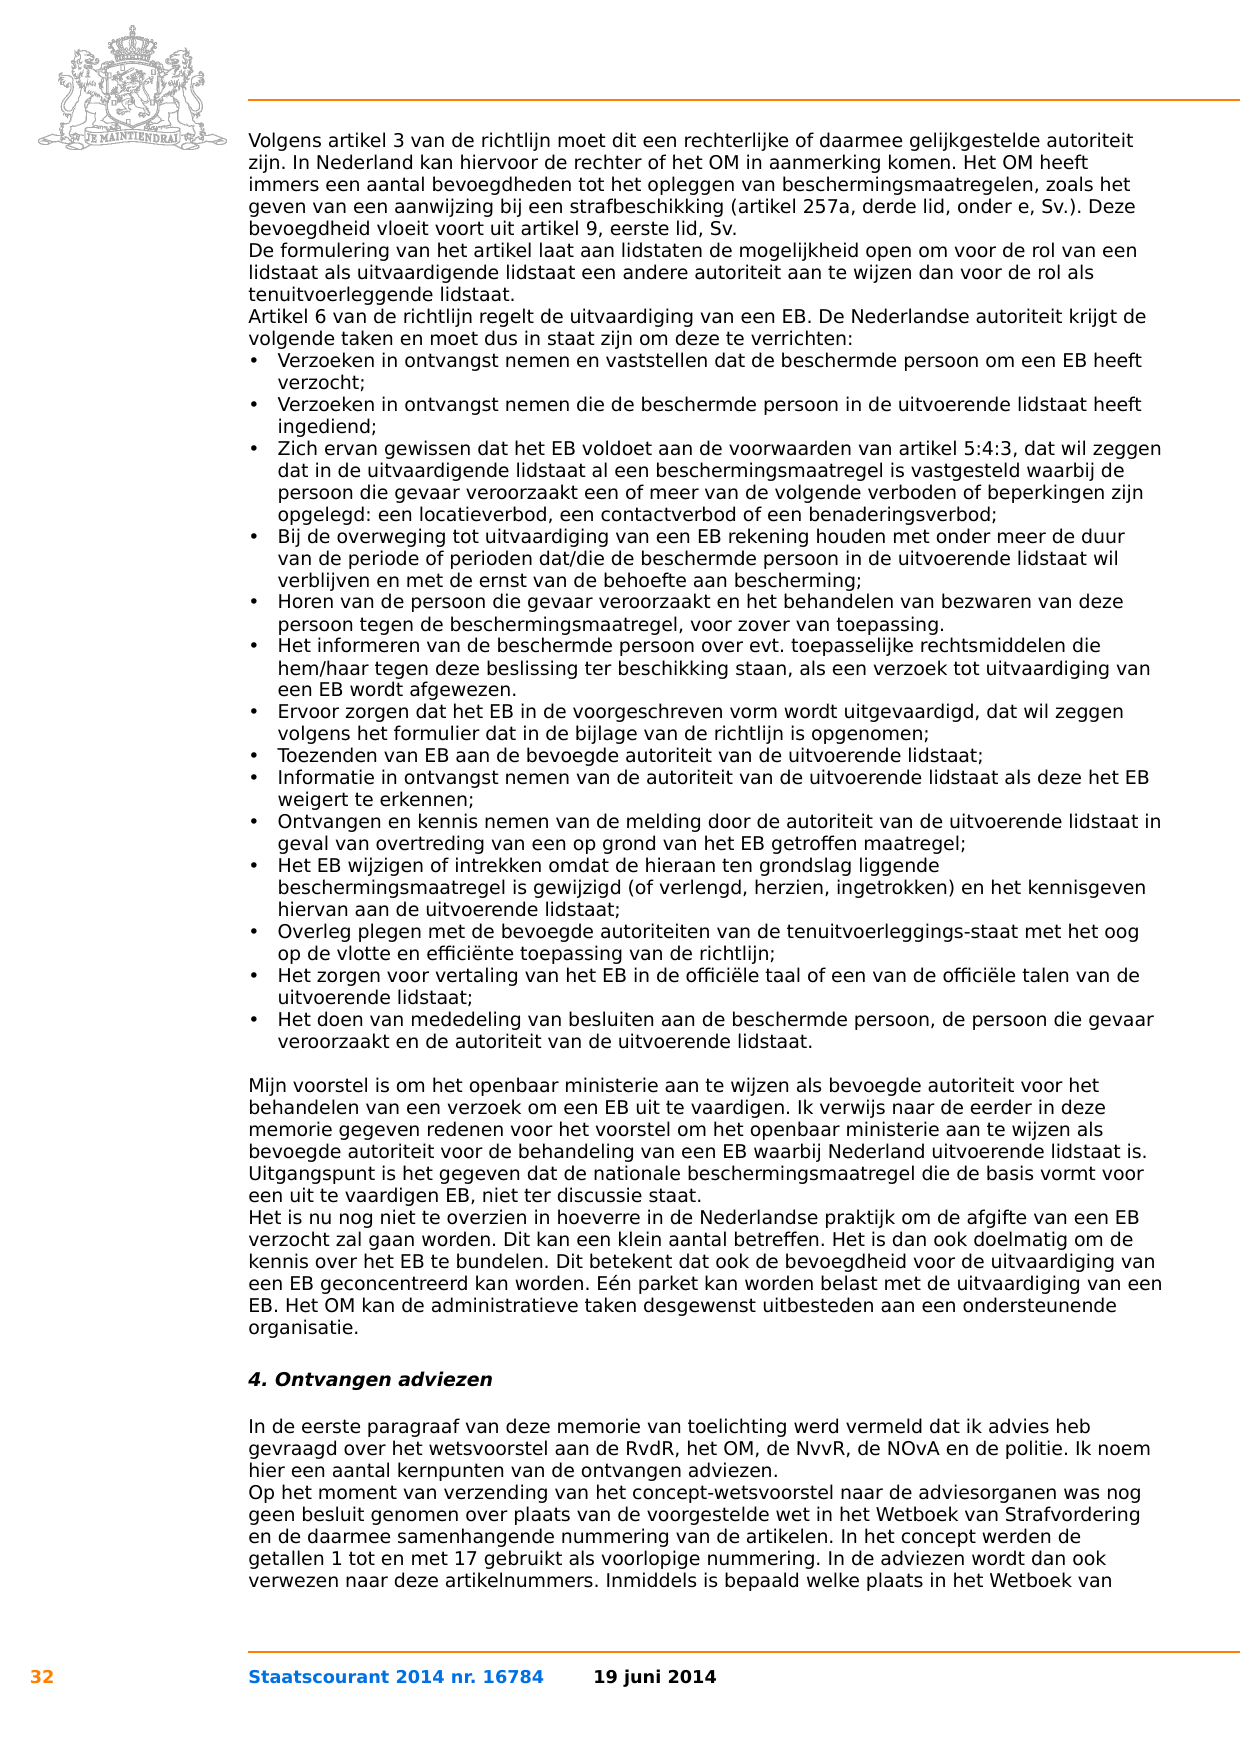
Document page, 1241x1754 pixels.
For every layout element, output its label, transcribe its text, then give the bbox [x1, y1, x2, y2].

text • Het EB wijzigen of intrekken omdat de hieraan ten grondslag liggende beschermingsmaatregel is gewijzigd (of verlengd, herzien, ingetrokken) en het kennisgeven hiervan aan de uitvoerende lidstaat; [248, 855, 1163, 921]
text Het is nu nog niet te overzien in hoeverre in de Nederlandse praktijk om de afgifte van een EB verzocht zal gaan worden. Dit kan een klein aantal betreffen. Het is dan ook doelmatig om de kennis over het EB te bundelen. Dit betekent dat ook de bevoegdheid voor de uitvaardiging van een EB geconcentreerd kan worden. Eén parket kan worden belast met de uitvaardiging van een EB. Het OM kan de administratieve taken desgewenst uitbesteden aan een ondersteunende organisatie. [248, 1207, 1163, 1339]
text • Ervoor zorgen dat het EB in de voorgeschreven vorm wordt uitgevaardigd, dat wil zeggen volgens het formulier dat in de bijlage van de richtlijn is opgenomen; [248, 701, 1163, 745]
text Artikel 6 van de richtlijn regelt de uitvaardiging van een EB. De Nederlandse autoriteit krijgt de volgende taken en moet dus in staat zijn om deze te verrichten: [248, 306, 1163, 350]
text In de eerste paragraaf van deze memorie van toelichting werd vermeld dat ik advies heb gevraagd over het wetsvoorstel aan de RvdR, het OM, de NvvR, de NOvA en de politie. Ik noem hier een aantal kernpunten van de ontvangen adviezen. [248, 1416, 1163, 1482]
text • Verzoeken in ontvangst nemen en vaststellen dat de beschermde persoon om een EB heeft verzocht; [248, 350, 1163, 394]
text • Het zorgen voor vertaling van het EB in de officiële taal of een van de officiële talen van de uitvoerende lidstaat; [248, 965, 1163, 1009]
text • Toezenden van EB aan de bevoegde autoriteit van de uitvoerende lidstaat; [248, 745, 1163, 767]
text • Verzoeken in ontvangst nemen die de beschermde persoon in de uitvoerende lidstaat heeft ingediend; [248, 394, 1163, 438]
text • Zich ervan gewissen dat het EB voldoet aan de voorwaarden van artikel 5:4:3, dat wil zeggen dat in de uitvaardigende lidstaat al een beschermingsmaatregel is vastgesteld waarbij de persoon die gevaar veroorzaakt een of meer van de volgende verboden of beperkingen zijn opgelegd: een locatieverbod, een contactverbod of een benaderingsverbod; [248, 438, 1163, 526]
text • Horen van de persoon die gevaar veroorzaakt en het behandelen van bezwaren van deze persoon tegen de beschermingsmaatregel, voor zover van toepassing. [248, 591, 1163, 635]
text • Het doen van mededeling van besluiten aan de beschermde persoon, de persoon die gevaar veroorzaakt en de autoriteit van de uitvoerende lidstaat. [248, 1009, 1163, 1053]
text Mijn voorstel is om het openbaar ministerie aan te wijzen als bevoegde autoriteit voor het behandelen van een verzoek om een EB uit te vaardigen. Ik verwijs naar de eerder in deze memorie gegeven redenen voor het voorstel om het openbaar ministerie aan te wijzen als bevoegde autoriteit voor de behandeling van een EB waarbij Nederland uitvoerende lidstaat is. Uitgangspunt is het gegeven dat de nationale beschermingsmaatregel die de basis vormt voor een uit te vaardigen EB, niet ter discussie staat. [248, 1075, 1163, 1207]
text • Ontvangen en kennis nemen van de melding door de autoriteit van de uitvoerende lidstaat in geval van overtreding van een op grond van het EB getroffen maatregel; [248, 811, 1163, 855]
picture [38, 25, 227, 150]
text Op het moment van verzending van het concept-wetsvoorstel naar de adviesorganen was nog geen besluit genomen over plaats van de voorgestelde wet in het Wetboek van Strafvordering en de daarmee samenhangende nummering van de artikelen. In het concept werden de getallen 1 tot en met 17 gebruikt als voorlopige nummering. In de adviezen wordt dan ook verwezen naar deze artikelnummers. Inmiddels is bepaald welke plaats in het Wetboek van [248, 1482, 1163, 1591]
text • Informatie in ontvangst nemen van de autoriteit van de uitvoerende lidstaat als deze het EB weigert te erkennen; [248, 767, 1163, 811]
text Volgens artikel 3 van de richtlijn moet dit een rechterlijke of daarmee gelijkgestelde autoriteit zijn. In Nederland kan hiervoor de rechter of het OM in aanmerking komen. Het OM heeft immers een aantal bevoegdheden tot het opleggen van beschermingsmaatregelen, zoals het geven van een aanwijzing bij een strafbeschikking (artikel 257a, derde lid, onder e, Sv.). Deze bevoegdheid vloeit voort uit artikel 9, eerste lid, Sv. [248, 130, 1163, 240]
text • Bij de overweging tot uitvaardiging van een EB rekening houden met onder meer de duur van de periode of perioden dat/die de beschermde persoon in de uitvoerende lidstaat wil verblijven en met de ernst van de behoefte aan bescherming; [248, 526, 1163, 591]
text • Overleg plegen met de bevoegde autoriteiten van de tenuitvoerleggings-staat met het oog op de vlotte en efficiënte toepassing van de richtlijn; [248, 921, 1163, 965]
text • Het informeren van de beschermde persoon over evt. toepasselijke rechtsmiddelen die hem/haar tegen deze beslissing ter beschikking staan, als een verzoek tot uitvaardiging van een EB wordt afgewezen. [248, 635, 1163, 701]
subtitle 4. Ontvangen adviezen [248, 1369, 1163, 1391]
text De formulering van het artikel laat aan lidstaten de mogelijkheid open om voor de rol van een lidstaat als uitvaardigende lidstaat een andere autoriteit aan te wijzen dan voor de rol als tenuitvoerleggende lidstaat. [248, 240, 1163, 306]
